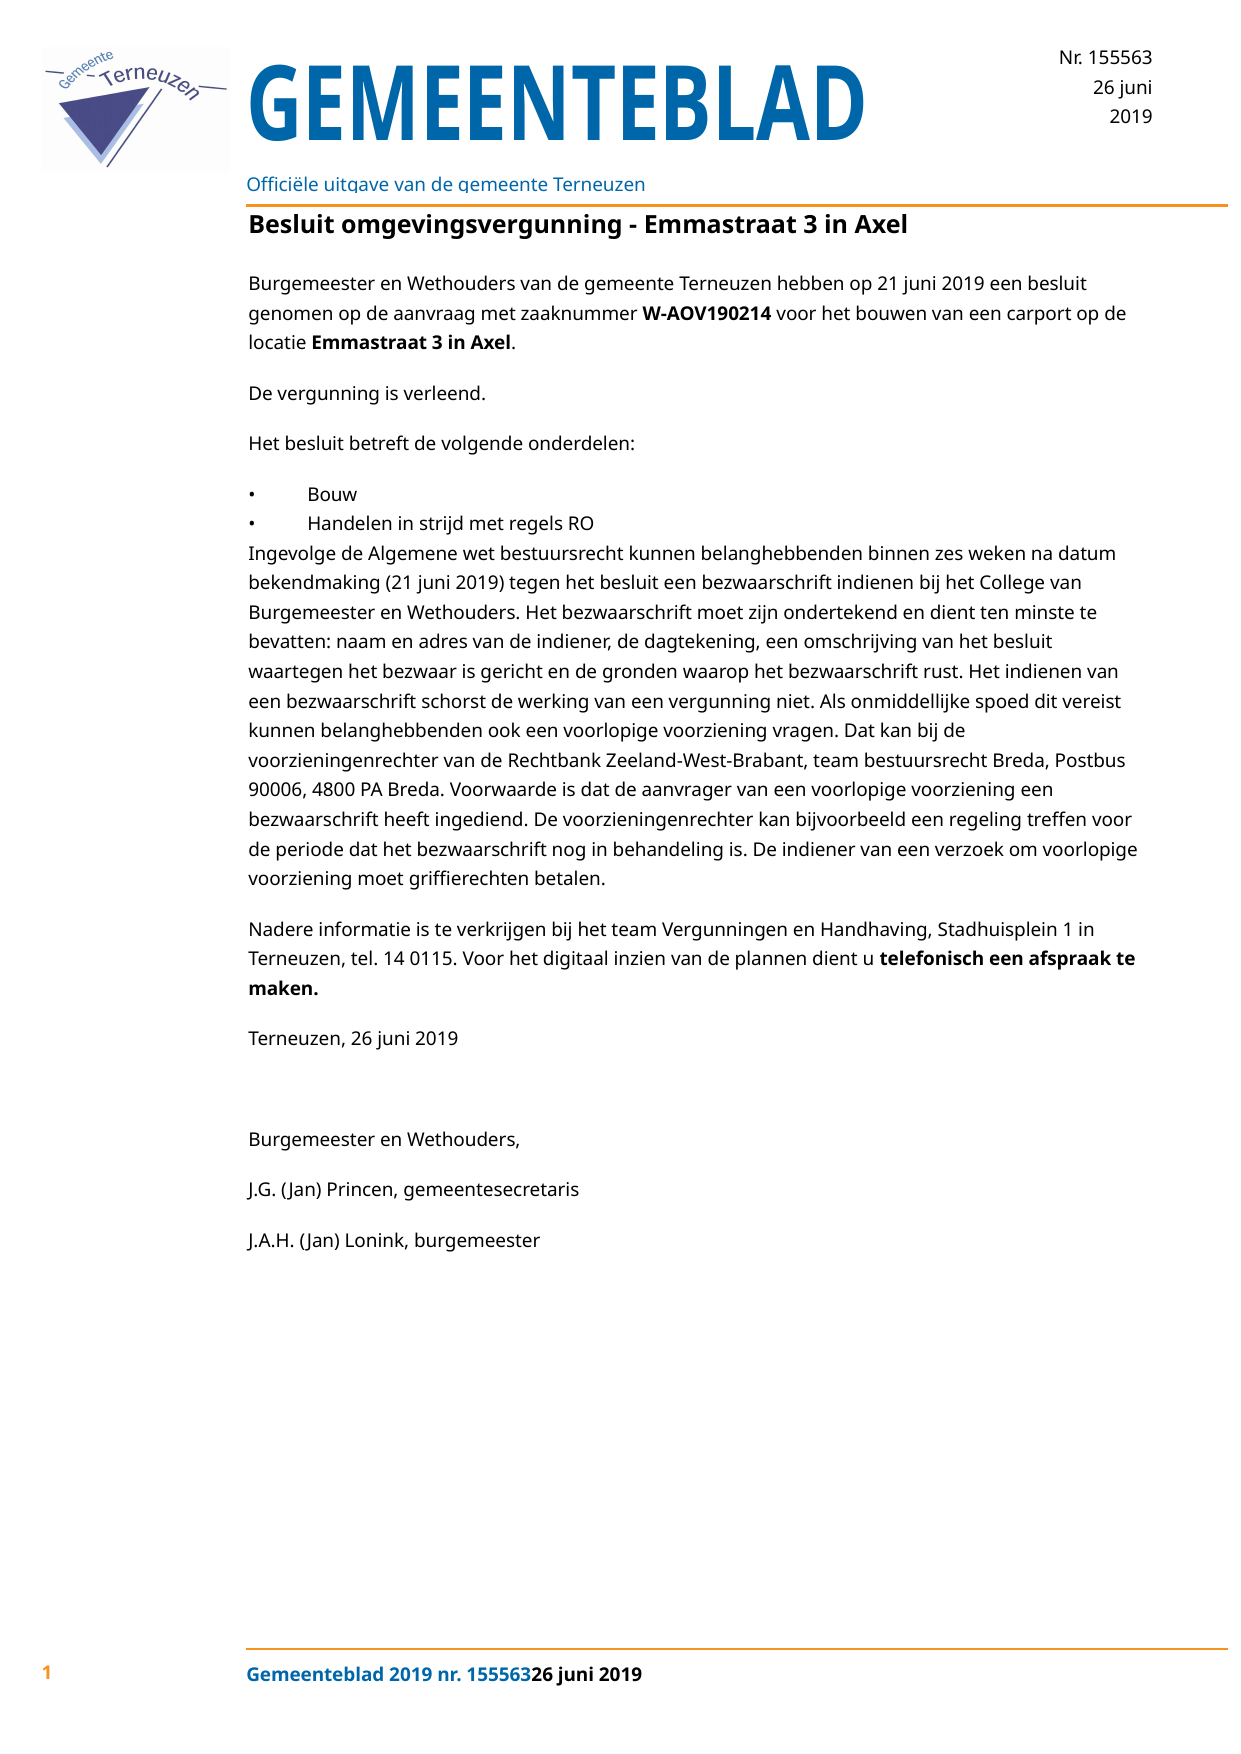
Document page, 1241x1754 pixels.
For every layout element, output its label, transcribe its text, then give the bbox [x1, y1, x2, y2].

text Burgemeester en Wethouders van de gemeente Terneuzen hebben op 21 juni 2019 een besluit genomen op de aanvraag met zaaknummer W-AOV190214 voor het bouwen van een carport op de locatie Emmastraat 3 in Axel. [248, 270, 1152, 355]
text Terneuzen, 26 juni 2019 [248, 1025, 1152, 1051]
text Ingevolge de Algemene wet bestuursrecht kunnen belanghebbenden binnen zes weken na datum bekendmaking (21 juni 2019) tegen het besluit een bezwaarschrift indienen bij het College van Burgemeester en Wethouders. Het bezwaarschrift moet zijn ondertekend en dient ten minste te bevatten: naam en adres van de indiener, de dagtekening, een omschrijving van het besluit waartegen het bezwaar is gericht en de gronden waarop het bezwaarschrift rust. Het indienen van een bezwaarschrift schorst de werking van een vergunning niet. Als onmiddellijke spoed dit vereist kunnen belanghebbenden ook een voorlopige voorziening vragen. Dat kan bij de voorzieningenrechter van de Rechtbank Zeeland-West-Brabant, team bestuursrecht Breda, Postbus 90006, 4800 PA Breda. Voorwaarde is dat de aanvrager van een voorlopige voorziening een bezwaarschrift heeft ingediend. De voorzieningenrechter kan bijvoorbeeld een regeling treffen voor de periode dat het bezwaarschrift nog in behandeling is. De indiener van een verzoek om voorlopige voorziening moet griffierechten betalen. [248, 540, 1152, 891]
text J.A.H. (Jan) Lonink, burgemeester [248, 1227, 1152, 1253]
text Het besluit betreft de volgende onderdelen: [248, 430, 1152, 456]
text Nadere informatie is te verkrijgen bij het team Vergunningen en Handhaving, Stadhuisplein 1 in Terneuzen, tel. 14 0115. Voor het digitaal inzien van de plannen dient u telefonisch een afspraak te maken. [248, 916, 1152, 1001]
picture [41, 47, 231, 172]
text Besluit omgevingsvergunning - Emmastraat 3 in Axel [248, 207, 1152, 241]
text Burgemeester en Wethouders, [248, 1126, 1152, 1152]
text J.G. (Jan) Princen, gemeentesecretaris [248, 1177, 1152, 1202]
text De vergunning is verleend. [248, 380, 1152, 406]
list Handelen in strijd met regels RO [248, 510, 1152, 536]
list Bouw [248, 481, 1152, 506]
